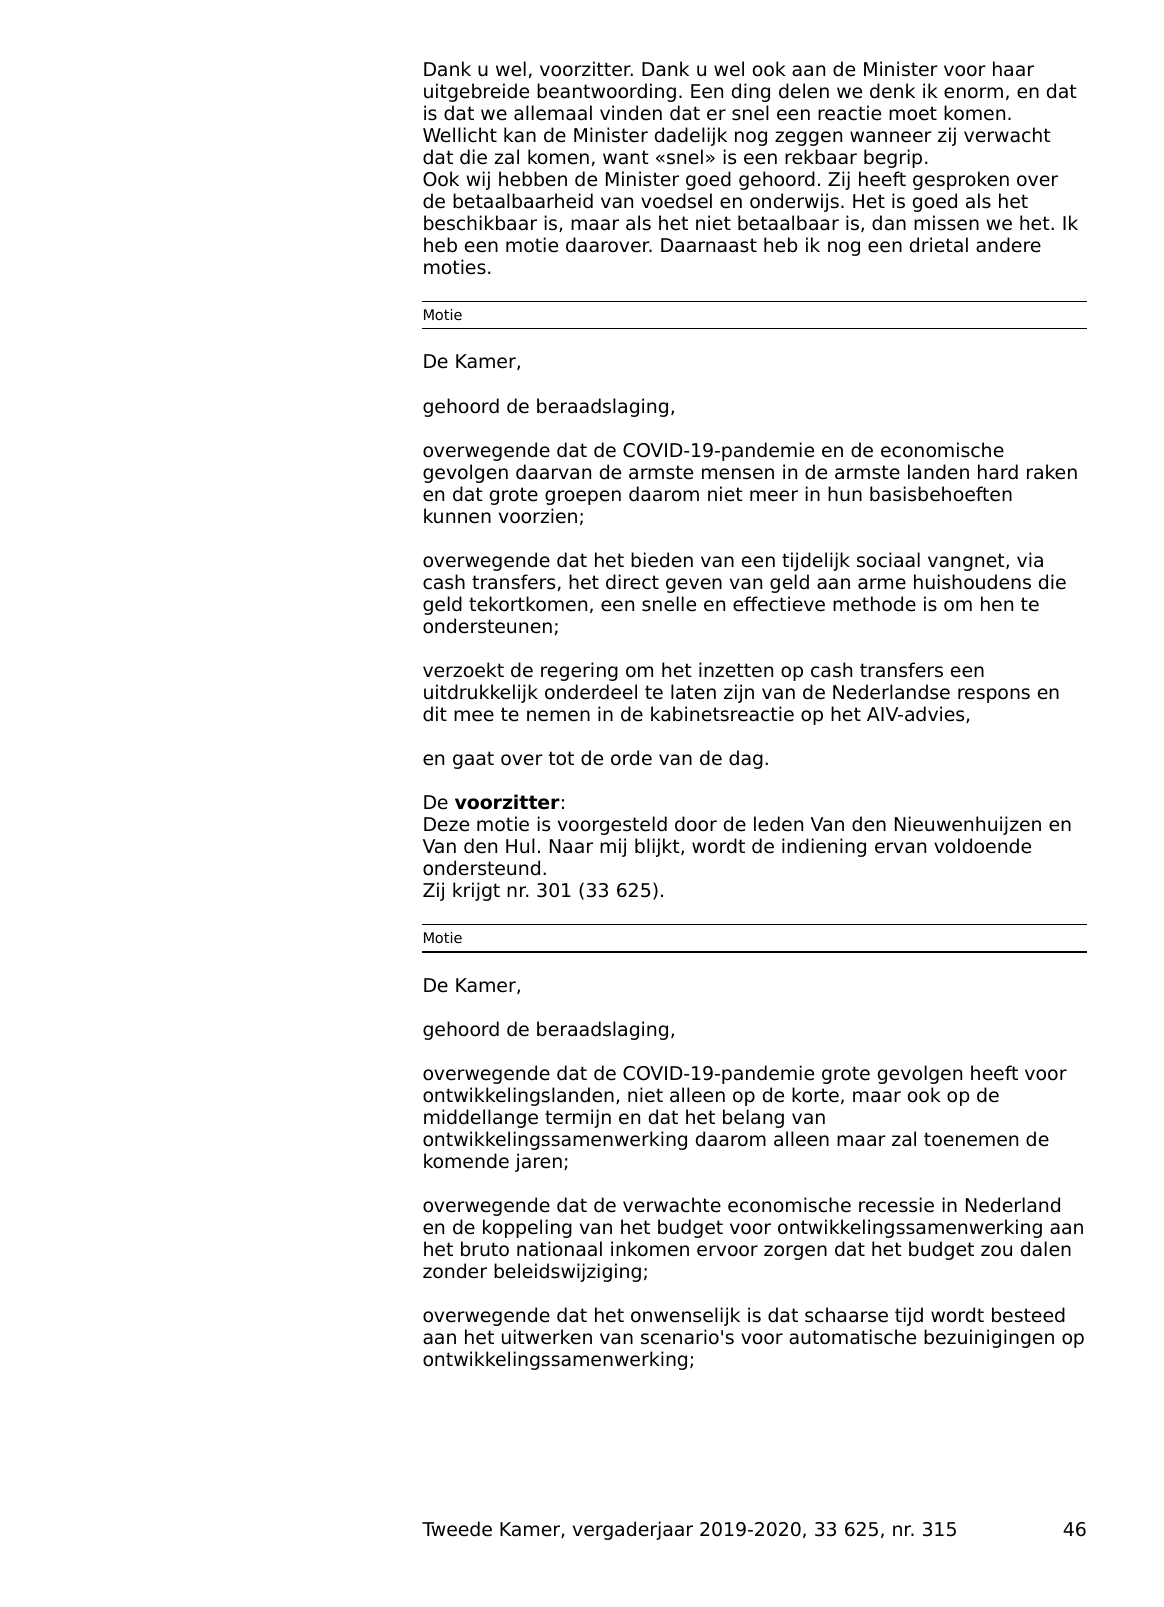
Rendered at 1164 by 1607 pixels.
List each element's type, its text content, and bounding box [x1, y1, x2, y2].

text overwegende dat de COVID-19-pandemie grote gevolgen heeft voor ontwikkelingslanden, niet alleen op de korte, maar ook op de middellange termijn en dat het belang van ontwikkelingssamenwerking daarom alleen maar zal toenemen de komende jaren; [422, 1063, 1087, 1173]
text Ook wij hebben de Minister goed gehoord. Zij heeft gesproken over de betaalbaarheid van voedsel en onderwijs. Het is goed als het beschikbaar is, maar als het niet betaalbaar is, dan missen we het. Ik heb een motie daarover. Daarnaast heb ik nog een drietal andere moties. [422, 169, 1087, 279]
text gehoord de beraadslaging, [422, 1019, 1087, 1041]
text gehoord de beraadslaging, [422, 396, 1087, 417]
text De Kamer, [422, 351, 1087, 373]
text De Kamer, [422, 974, 1087, 997]
table_header Motie [422, 302, 1087, 328]
text Dank u wel, voorzitter. Dank u wel ook aan de Minister voor haar uitgebreide beantwoording. Een ding delen we denk ik enorm, en dat is dat we allemaal vinden dat er snel een reactie moet komen. Wellicht kan de Minister dadelijk nog zeggen wanneer zij verwacht dat die zal komen, want «snel» is een rekbaar begrip. [422, 59, 1087, 169]
text overwegende dat het bieden van een tijdelijk sociaal vangnet, via cash transfers, het direct geven van geld aan arme huishoudens die geld tekortkomen, een snelle en effectieve methode is om hen te ondersteunen; [422, 550, 1087, 638]
text en gaat over tot de orde van de dag. [422, 748, 1087, 770]
text overwegende dat het onwenselijk is dat schaarse tijd wordt besteed aan het uitwerken van scenario's voor automatische bezuinigingen op ontwikkelingssamenwerking; [422, 1305, 1087, 1371]
table_header Motie [422, 925, 1087, 951]
text overwegende dat de verwachte economische recessie in Nederland en de koppeling van het budget voor ontwikkelingssamenwerking aan het bruto nationaal inkomen ervoor zorgen dat het budget zou dalen zonder beleidswijziging; [422, 1195, 1087, 1283]
text Zij krijgt nr. 301 (33 625). [422, 880, 1087, 902]
text overwegende dat de COVID-19-pandemie en de economische gevolgen daarvan de armste mensen in de armste landen hard raken en dat grote groepen daarom niet meer in hun basisbehoeften kunnen voorzien; [422, 440, 1087, 528]
text Deze motie is voorgesteld door de leden Van den Nieuwenhuijzen en Van den Hul. Naar mij blijkt, wordt de indiening ervan voldoende ondersteund. [422, 814, 1087, 880]
text De voorzitter: [422, 792, 1087, 814]
text verzoekt de regering om het inzetten op cash transfers een uitdrukkelijk onderdeel te laten zijn van de Nederlandse respons en dit mee te nemen in de kabinetsreactie op het AIV-advies, [422, 660, 1087, 726]
